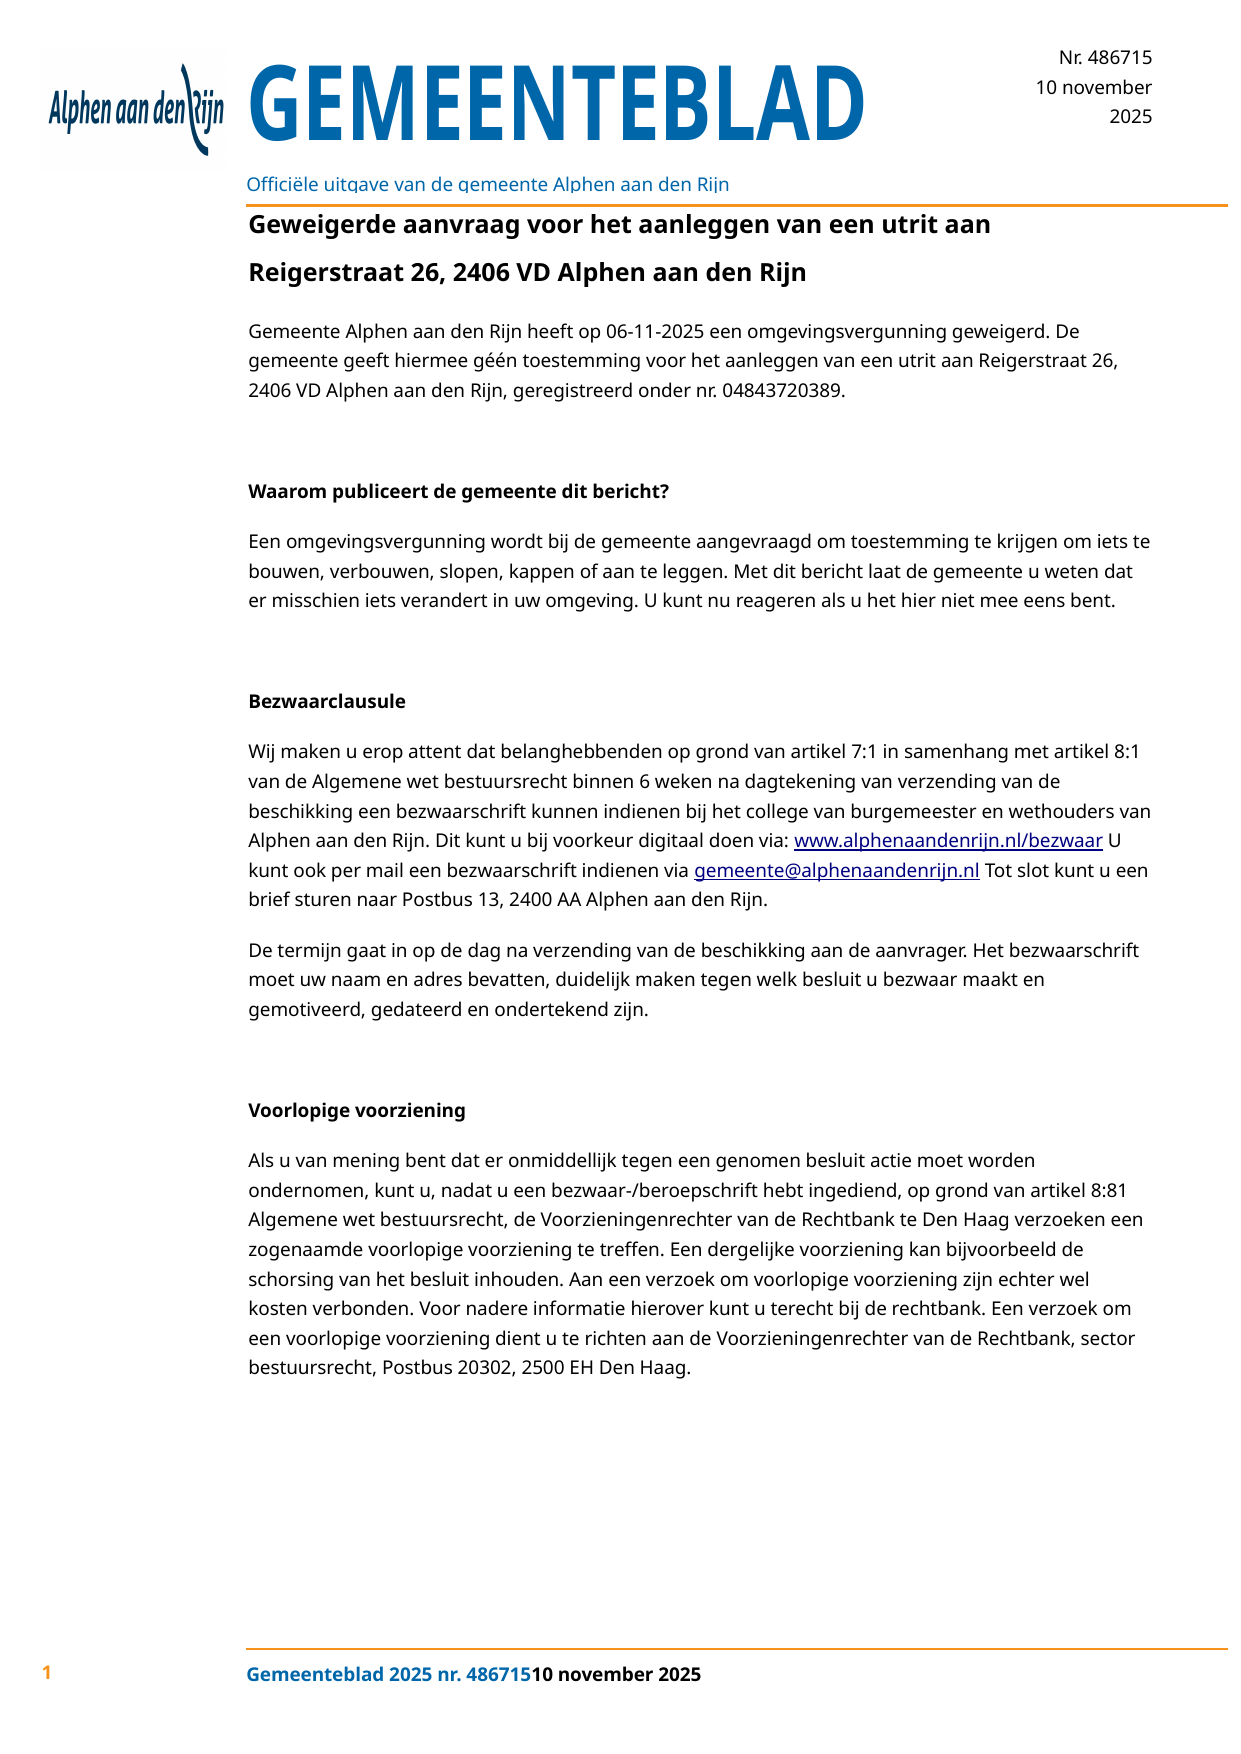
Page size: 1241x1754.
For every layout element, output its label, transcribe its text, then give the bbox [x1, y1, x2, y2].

text Bezwaarclausule [248, 688, 1152, 714]
text Als u van mening bent dat er onmiddellijk tegen een genomen besluit actie moet worden ondernomen, kunt u, nadat u een bezwaar-/beroepschrift hebt ingediend, op grond van artikel 8:81 Algemene wet bestuursrecht, de Voorzieningenrechter van de Rechtbank te Den Haag verzoeken een zogenaamde voorlopige voorziening te treffen. Een dergelijke voorziening kan bijvoorbeeld de schorsing van het besluit inhouden. Aan een verzoek om voorlopige voorziening zijn echter wel kosten verbonden. Voor nadere informatie hierover kunt u terecht bij de rechtbank. Een verzoek om een voorlopige voorziening dient u te richten aan de Voorzieningenrechter van de Rechtbank, sector bestuursrecht, Postbus 20302, 2500 EH Den Haag. [248, 1147, 1152, 1380]
text Gemeente Alphen aan den Rijn heeft op 06-11-2025 een omgevingsvergunning geweigerd. De gemeente geeft hiermee géén toestemming voor het aanleggen van een utrit aan Reigerstraat 26, 2406 VD Alphen aan den Rijn, geregistreerd onder nr. 04843720389. [248, 318, 1152, 403]
text De termijn gaat in op de dag na verzending van de beschikking aan de aanvrager. Het bezwaarschrift moet uw naam en adres bevatten, duidelijk maken tegen welk besluit u bezwaar maakt en gemotiveerd, gedateerd en ondertekend zijn. [248, 937, 1152, 1022]
text Waarom publiceert de gemeente dit bericht? [248, 478, 1152, 504]
picture [41, 47, 231, 172]
text Geweigerde aanvraag voor het aanleggen van een utrit aan Reigerstraat 26, 2406 VD Alphen aan den Rijn [248, 207, 1152, 288]
text Een omgevingsvergunning wordt bij de gemeente aangevraagd om toestemming te krijgen om iets te bouwen, verbouwen, slopen, kappen of aan te leggen. Met dit bericht laat de gemeente u weten dat er misschien iets verandert in uw omgeving. U kunt nu reageren als u het hier niet mee eens bent. [248, 528, 1152, 613]
text Wij maken u erop attent dat belanghebbenden op grond van artikel 7:1 in samenhang met artikel 8:1 van de Algemene wet bestuursrecht binnen 6 weken na dagtekening van verzending van de beschikking een bezwaarschrift kunnen indienen bij het college van burgemeester en wethouders van Alphen aan den Rijn. Dit kunt u bij voorkeur digitaal doen via: www.alphenaandenrijn.nl/bezwaar U kunt ook per mail een bezwaarschrift indienen via gemeente@alphenaandenrijn.nl Tot slot kunt u een brief sturen naar Postbus 13, 2400 AA Alphen aan den Rijn. [248, 739, 1152, 912]
text Voorlopige voorziening [248, 1097, 1152, 1123]
